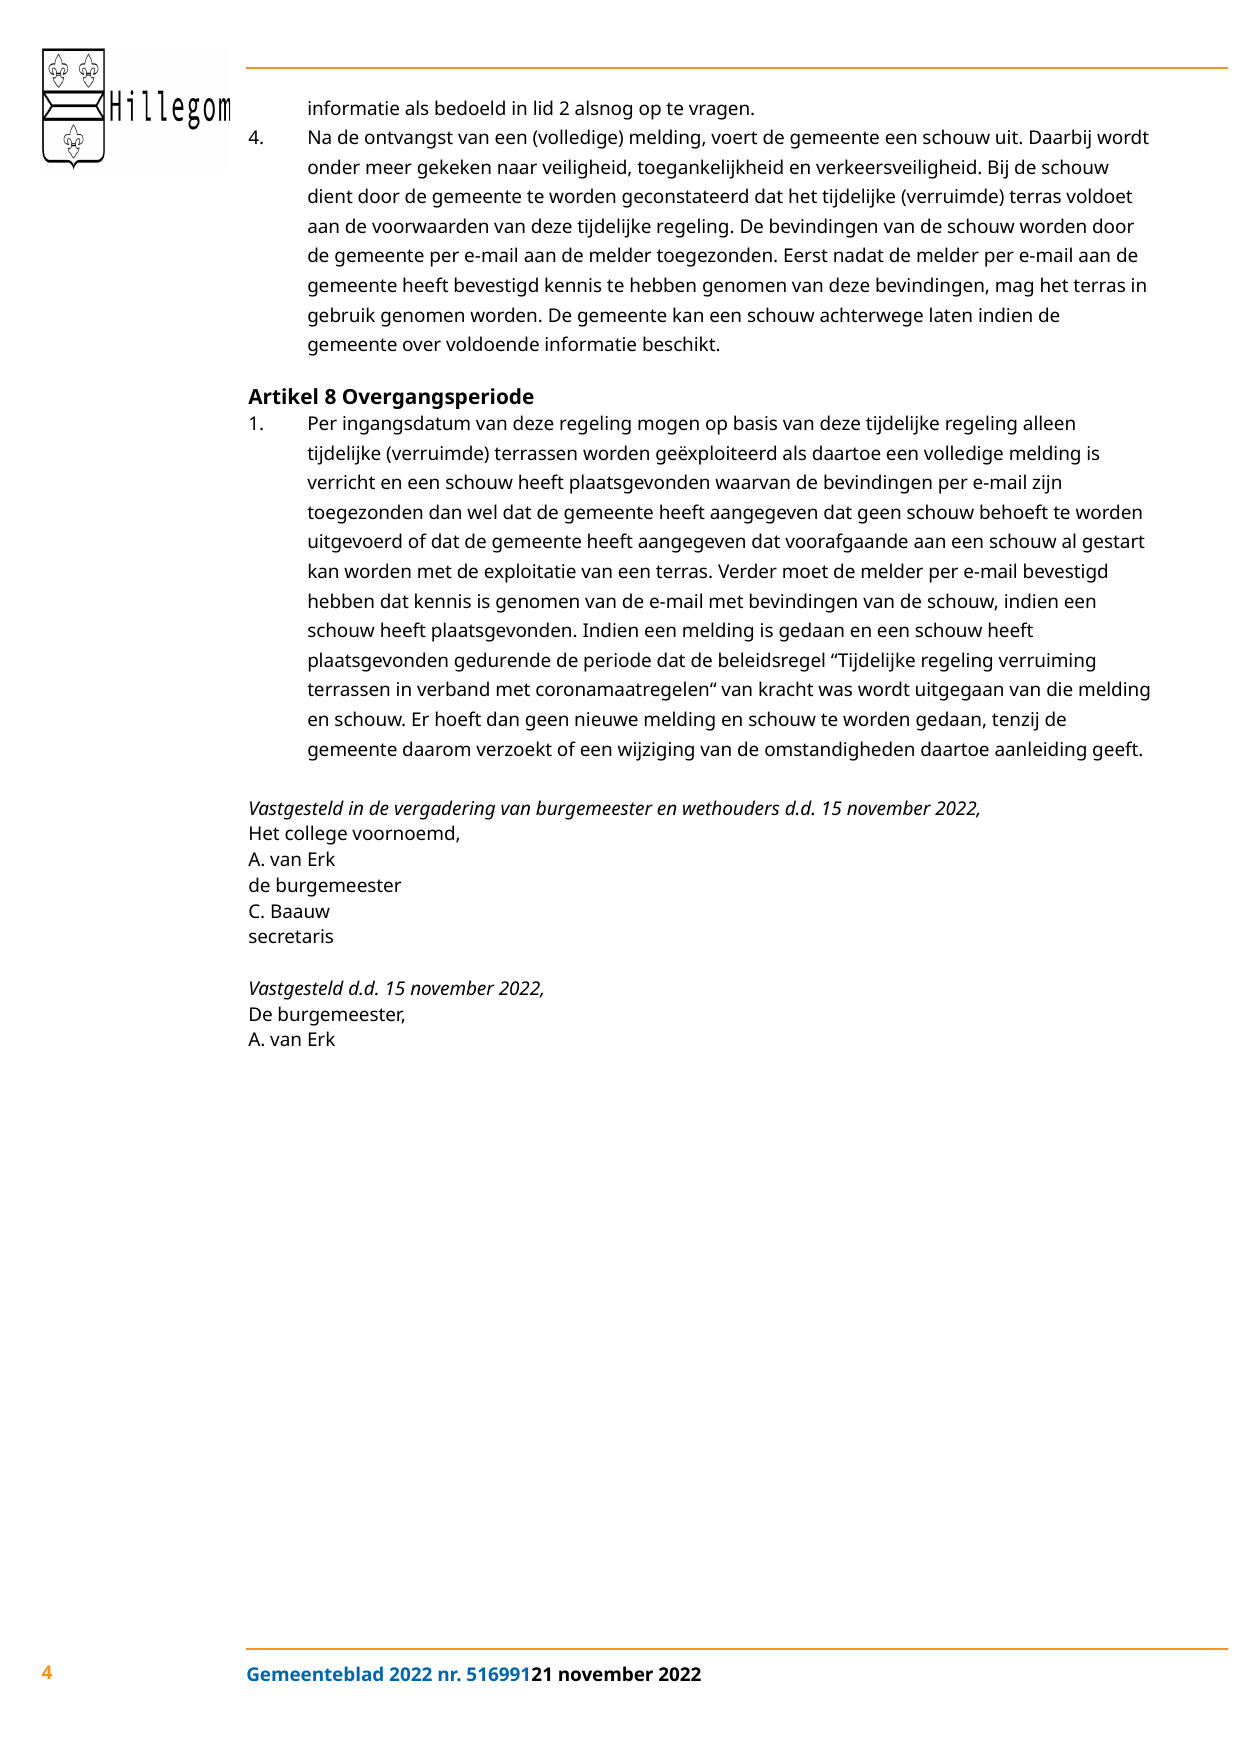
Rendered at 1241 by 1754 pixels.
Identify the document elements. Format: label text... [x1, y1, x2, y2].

text Vastgesteld d.d. 15 november 2022, [248, 975, 1152, 1001]
list informatie als bedoeld in lid 2 alsnog op te vragen. [248, 95, 1152, 121]
text A. van Erk [248, 846, 1152, 872]
text de burgemeester [248, 872, 1152, 898]
list Na de ontvangst van een (volledige) melding, voert de gemeente een schouw uit. Daarbij wordt onder meer gekeken naar veiligheid, toegankelijkheid en verkeersveiligheid. Bij de schouw dient door de gemeente te worden geconstateerd dat het tijdelijke (verruimde) terras voldoet aan de voorwaarden van deze tijdelijke regeling. De bevindingen van de schouw worden door de gemeente per e-mail aan de melder toegezonden. Eerst nadat de melder per e-mail aan de gemeente heeft bevestigd kennis te hebben genomen van deze bevindingen, mag het terras in gebruik genomen worden. De gemeente kan een schouw achterwege laten indien de gemeente over voldoende informatie beschikt. [248, 124, 1152, 357]
text C. Baauw [248, 898, 1152, 923]
picture [41, 47, 231, 172]
text Vastgesteld in de vergadering van burgemeester en wethouders d.d. 15 november 2022, [248, 795, 1152, 821]
text Artikel 8 Overgangsperiode [248, 382, 1152, 410]
list Per ingangsdatum van deze regeling mogen op basis van deze tijdelijke regeling alleen tijdelijke (verruimde) terrassen worden geëxploiteerd als daartoe een volledige melding is verricht en een schouw heeft plaatsgevonden waarvan de bevindingen per e-mail zijn toegezonden dan wel dat de gemeente heeft aangegeven dat geen schouw behoeft te worden uitgevoerd of dat de gemeente heeft aangegeven dat voorafgaande aan een schouw al gestart kan worden met de exploitatie van een terras. Verder moet de melder per e-mail bevestigd hebben dat kennis is genomen van de e-mail met bevindingen van de schouw, indien een schouw heeft plaatsgevonden. Indien een melding is gedaan en een schouw heeft plaatsgevonden gedurende de periode dat de beleidsregel “Tijdelijke regeling verruiming terrassen in verband met coronamaatregelen“ van kracht was wordt uitgegaan van die melding en schouw. Er hoeft dan geen nieuwe melding en schouw te worden gedaan, tenzij de gemeente daarom verzoekt of een wijziging van de omstandigheden daartoe aanleiding geeft. [248, 410, 1152, 761]
text Het college voornoemd, [248, 821, 1152, 846]
text A. van Erk [248, 1026, 1152, 1052]
text De burgemeester, [248, 1001, 1152, 1026]
text secretaris [248, 923, 1152, 949]
